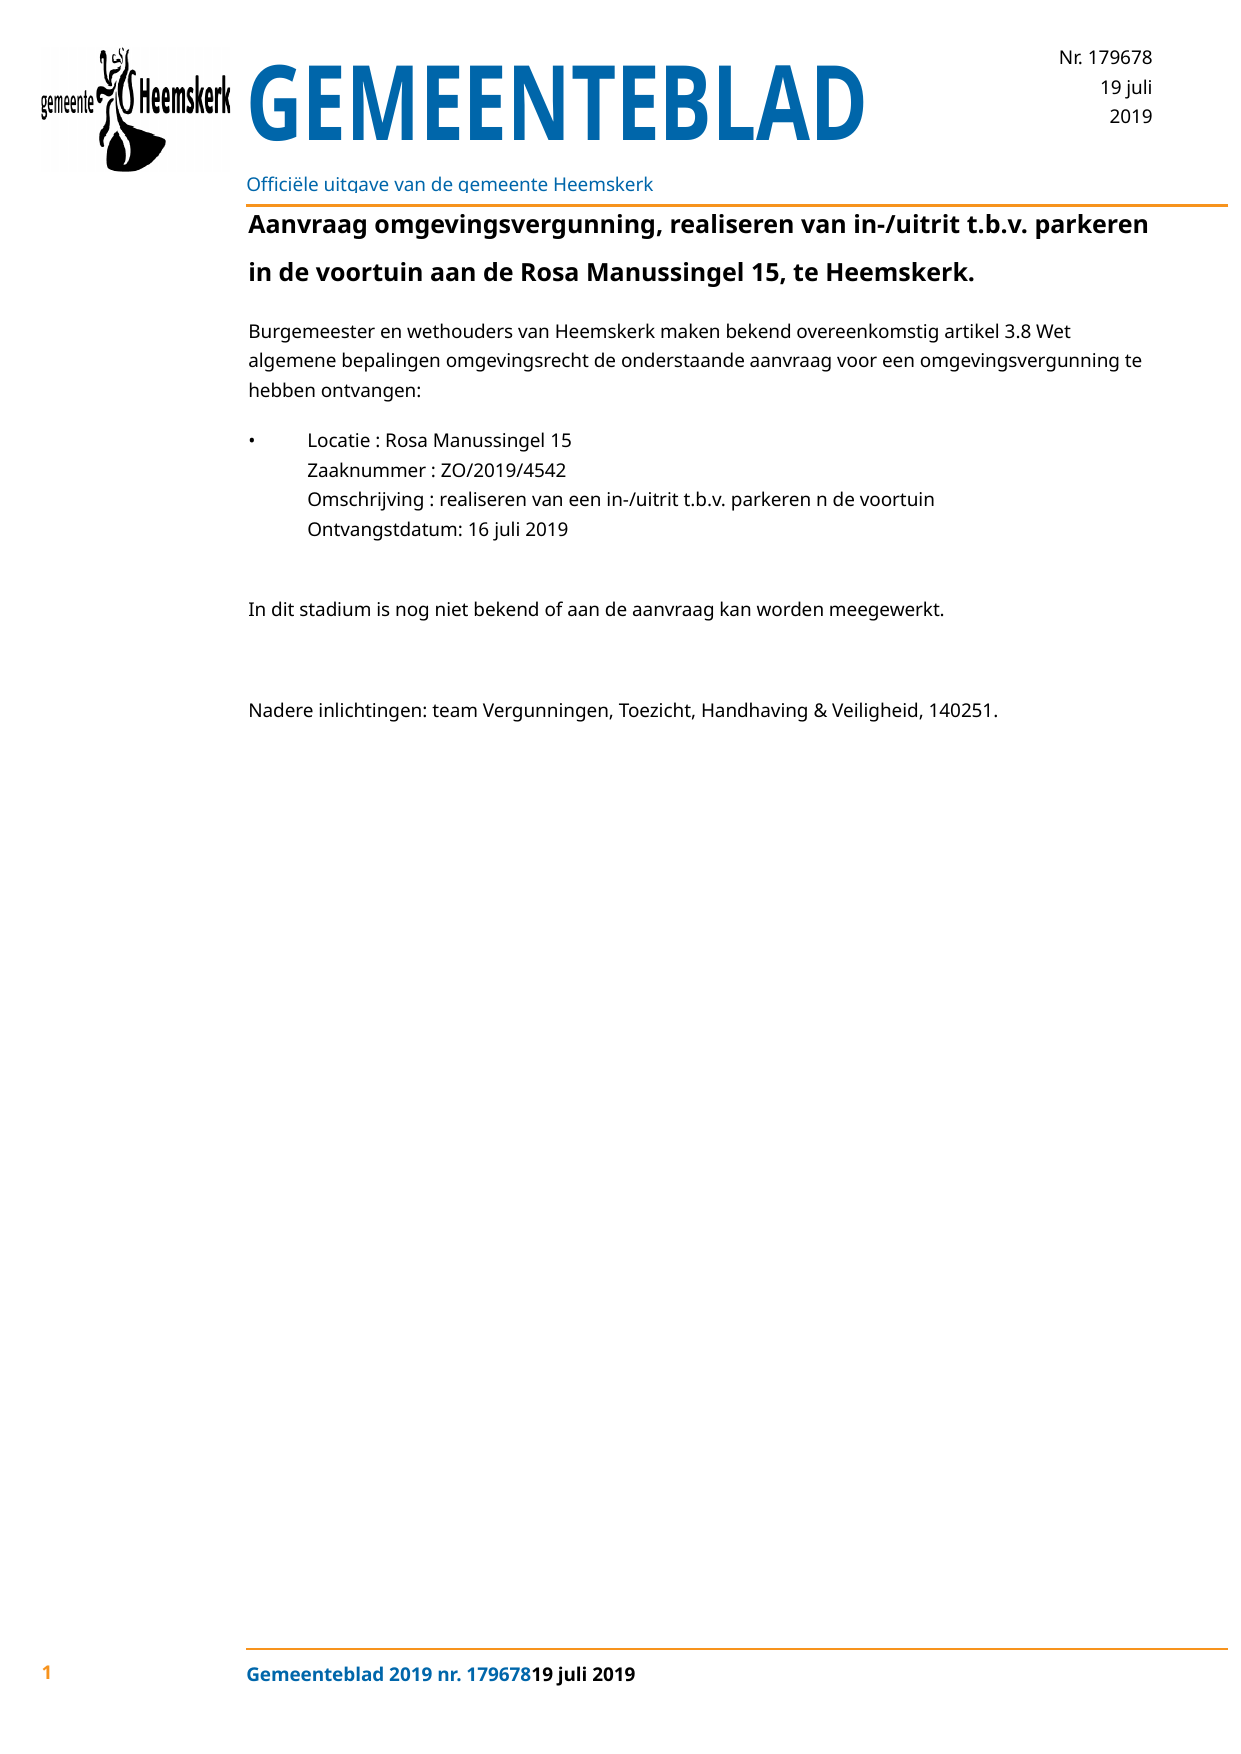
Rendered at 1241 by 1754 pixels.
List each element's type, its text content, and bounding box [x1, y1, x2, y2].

picture [41, 47, 231, 172]
text Aanvraag omgevingsvergunning, realiseren van in-/uitrit t.b.v. parkeren in de voortuin aan de Rosa Manussingel 15, te Heemskerk. [248, 207, 1152, 288]
list Omschrijving : realiseren van een in-/uitrit t.b.v. parkeren n de voortuin [248, 487, 1152, 512]
list Locatie : Rosa Manussingel 15 [248, 427, 1152, 453]
list Zaaknummer : ZO/2019/4542 [248, 457, 1152, 483]
text Burgemeester en wethouders van Heemskerk maken bekend overeenkomstig artikel 3.8 Wet algemene bepalingen omgevingsrecht de onderstaande aanvraag voor een omgevingsvergunning te hebben ontvangen: [248, 318, 1152, 403]
text Nadere inlichtingen: team Vergunningen, Toezicht, Handhaving & Veiligheid, 140251. [248, 697, 1152, 723]
text In dit stadium is nog niet bekend of aan de aanvraag kan worden meegewerkt. [248, 596, 1152, 622]
list Ontvangstdatum: 16 juli 2019 [248, 516, 1152, 542]
